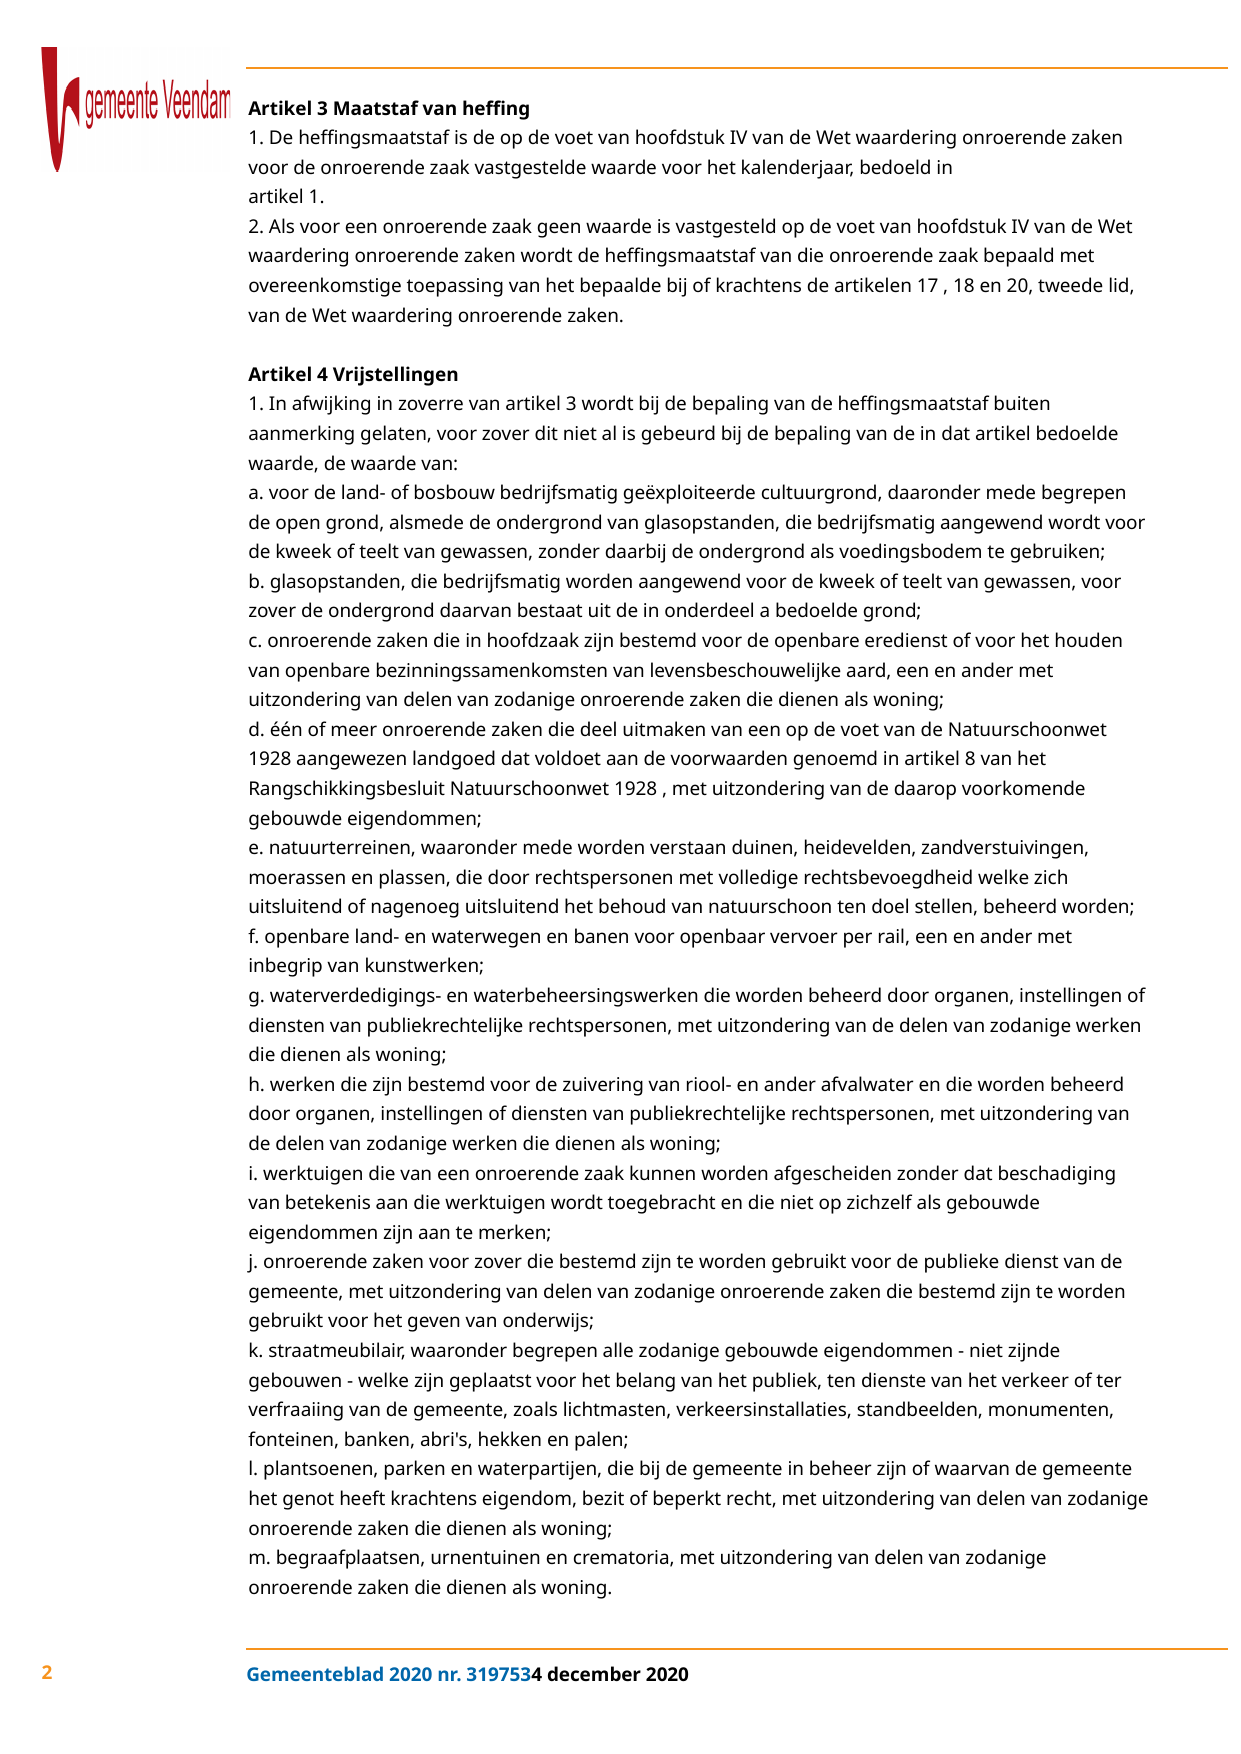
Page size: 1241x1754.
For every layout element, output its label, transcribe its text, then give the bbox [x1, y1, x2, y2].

text f. openbare land- en waterwegen en banen voor openbaar vervoer per rail, een en ander met inbegrip van kunstwerken; [248, 923, 1152, 978]
text 2. Als voor een onroerende zaak geen waarde is vastgesteld op de voet van hoofdstuk IV van de Wet waardering onroerende zaken wordt de heffingsmaatstaf van die onroerende zaak bepaald met overeenkomstige toepassing van het bepaalde bij of krachtens de artikelen 17 , 18 en 20, tweede lid, van de Wet waardering onroerende zaken. [248, 213, 1152, 328]
text m. begraafplaatsen, urnentuinen en crematoria, met uitzondering van delen van zodanige onroerende zaken die dienen als woning. [248, 1544, 1152, 1600]
text j. onroerende zaken voor zover die bestemd zijn te worden gebruikt voor de publieke dienst van de gemeente, met uitzondering van delen van zodanige onroerende zaken die bestemd zijn te worden gebruikt voor het geven van onderwijs; [248, 1248, 1152, 1333]
text Artikel 4 Vrijstellingen [248, 361, 1152, 387]
text Artikel 3 Maatstaf van heffing [248, 95, 1152, 121]
text artikel 1. [248, 183, 1152, 209]
text a. voor de land- of bosbouw bedrijfsmatig geëxploiteerde cultuurgrond, daaronder mede begrepen de open grond, alsmede de ondergrond van glasopstanden, die bedrijfsmatig aangewend wordt voor de kweek of teelt van gewassen, zonder daarbij de ondergrond als voedingsbodem te gebruiken; [248, 479, 1152, 564]
text 1. De heffingsmaatstaf is de op de voet van hoofdstuk IV van de Wet waardering onroerende zaken voor de onroerende zaak vastgestelde waarde voor het kalenderjaar, bedoeld in [248, 124, 1152, 180]
text g. waterverdedigings- en waterbeheersingswerken die worden beheerd door organen, instellingen of diensten van publiekrechtelijke rechtspersonen, met uitzondering van de delen van zodanige werken die dienen als woning; [248, 982, 1152, 1067]
text l. plantsoenen, parken en waterpartijen, die bij de gemeente in beheer zijn of waarvan de gemeente het genot heeft krachtens eigendom, bezit of beperkt recht, met uitzondering van delen van zodanige onroerende zaken die dienen als woning; [248, 1456, 1152, 1541]
text d. één of meer onroerende zaken die deel uitmaken van een op de voet van de Natuurschoonwet 1928 aangewezen landgoed dat voldoet aan de voorwaarden genoemd in artikel 8 van het Rangschikkingsbesluit Natuurschoonwet 1928 , met uitzondering van de daarop voorkomende gebouwde eigendommen; [248, 716, 1152, 831]
text b. glasopstanden, die bedrijfsmatig worden aangewend voor de kweek of teelt van gewassen, voor zover de ondergrond daarvan bestaat uit de in onderdeel a bedoelde grond; [248, 568, 1152, 623]
text c. onroerende zaken die in hoofdzaak zijn bestemd voor de openbare eredienst of voor het houden van openbare bezinningssamenkomsten van levensbeschouwelijke aard, een en ander met uitzondering van delen van zodanige onroerende zaken die dienen als woning; [248, 627, 1152, 712]
text h. werken die zijn bestemd voor de zuivering van riool- en ander afvalwater en die worden beheerd door organen, instellingen of diensten van publiekrechtelijke rechtspersonen, met uitzondering van de delen van zodanige werken die dienen als woning; [248, 1071, 1152, 1156]
text e. natuurterreinen, waaronder mede worden verstaan duinen, heidevelden, zandverstuivingen, moerassen en plassen, die door rechtspersonen met volledige rechtsbevoegdheid welke zich uitsluitend of nagenoeg uitsluitend het behoud van natuurschoon ten doel stellen, beheerd worden; [248, 834, 1152, 919]
picture [41, 47, 231, 172]
text k. straatmeubilair, waaronder begrepen alle zodanige gebouwde eigendommen - niet zijnde gebouwen - welke zijn geplaatst voor het belang van het publiek, ten dienste van het verkeer of ter verfraaiing van de gemeente, zoals lichtmasten, verkeersinstallaties, standbeelden, monumenten, fonteinen, banken, abri's, hekken en palen; [248, 1337, 1152, 1452]
text i. werktuigen die van een onroerende zaak kunnen worden afgescheiden zonder dat beschadiging van betekenis aan die werktuigen wordt toegebracht en die niet op zichzelf als gebouwde eigendommen zijn aan te merken; [248, 1160, 1152, 1245]
text 1. In afwijking in zoverre van artikel 3 wordt bij de bepaling van de heffingsmaatstaf buiten aanmerking gelaten, voor zover dit niet al is gebeurd bij de bepaling van de in dat artikel bedoelde waarde, de waarde van: [248, 391, 1152, 476]
